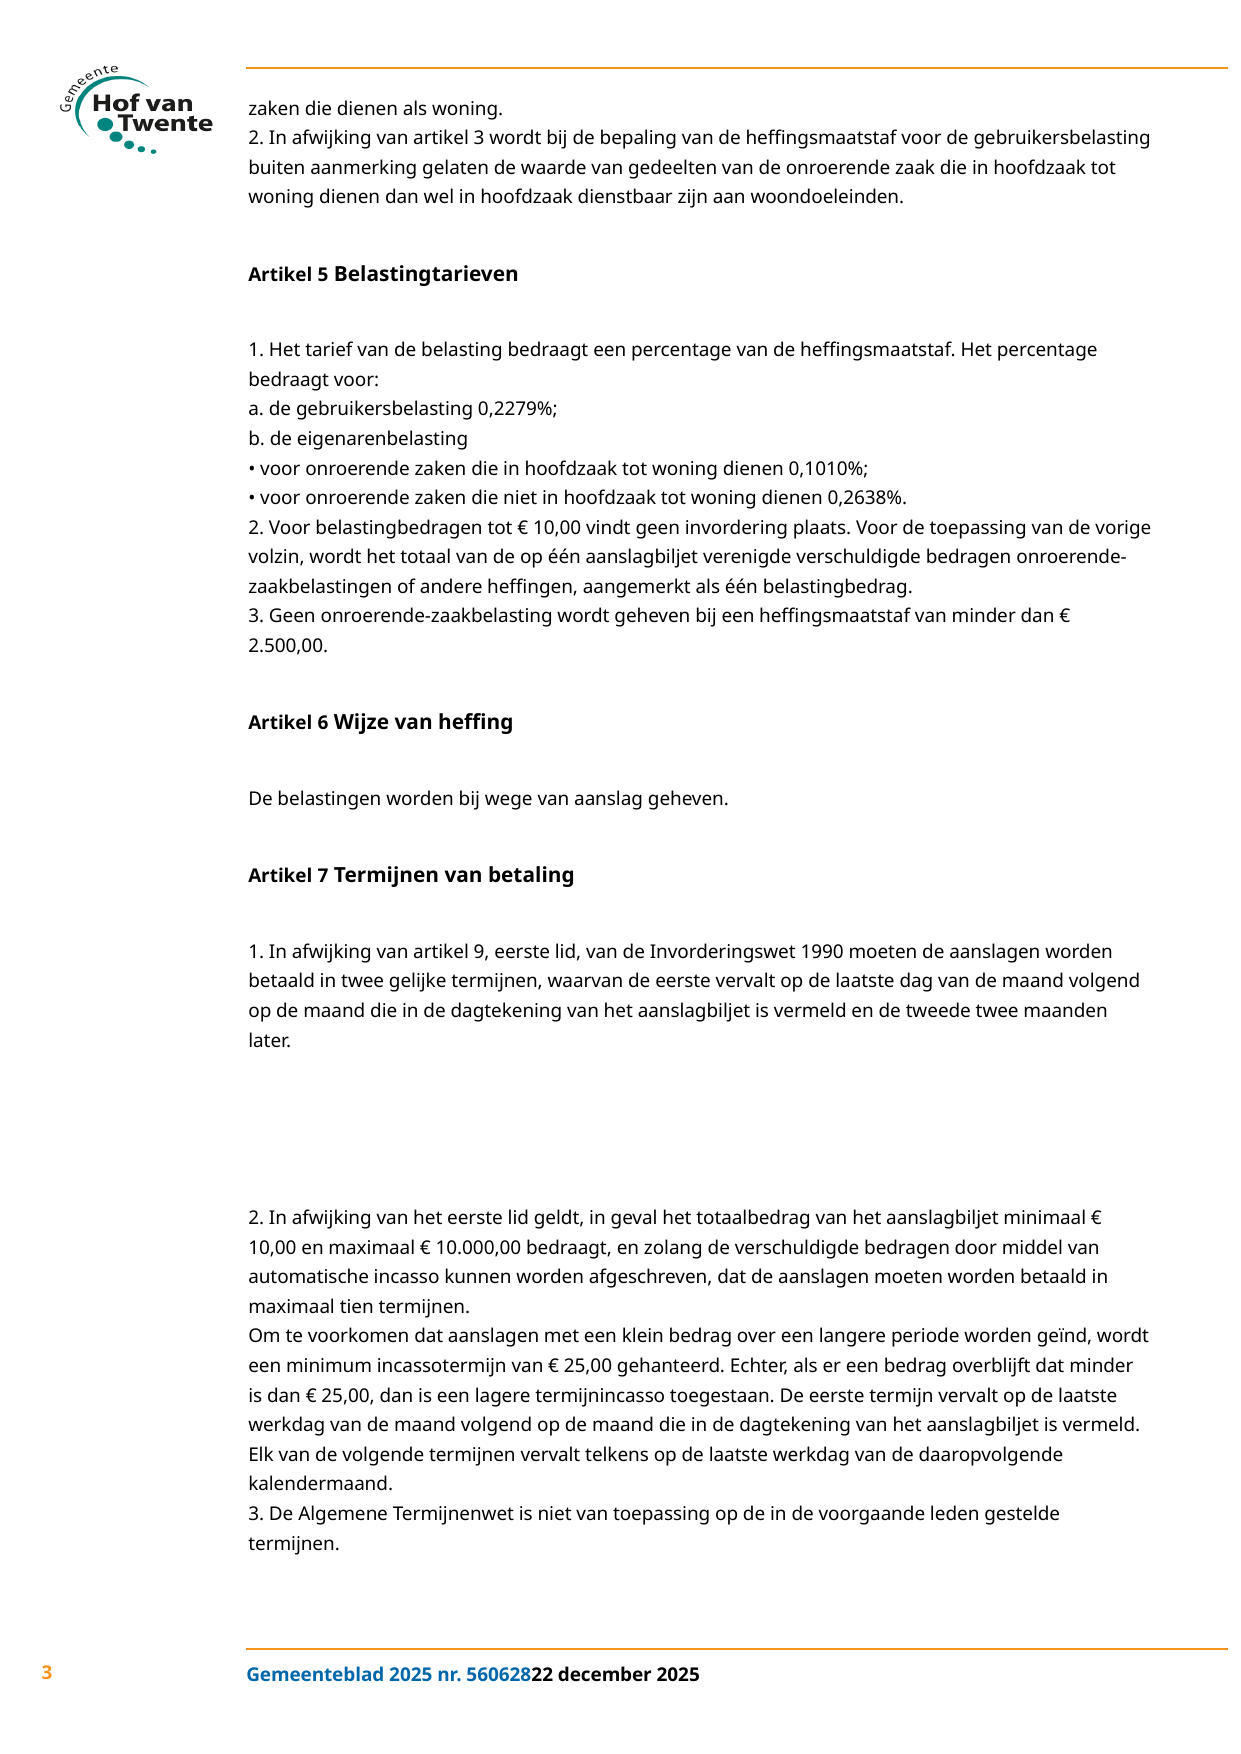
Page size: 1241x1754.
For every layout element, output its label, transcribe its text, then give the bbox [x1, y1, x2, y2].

text 3. Geen onroerende-zaakbelasting wordt geheven bij een heffingsmaatstaf van minder dan € 2.500,00. [248, 603, 1152, 658]
text • voor onroerende zaken die in hoofdzaak tot woning dienen 0,1010%; [248, 455, 1152, 481]
text Artikel 5 Belastingtarieven [248, 259, 1152, 287]
picture [41, 47, 231, 172]
text Artikel 7 Termijnen van betaling [248, 860, 1152, 889]
text 1. Het tarief van de belasting bedraagt een percentage van de heffingsmaatstaf. Het percentage bedraagt voor: [248, 336, 1152, 392]
text 2. In afwijking van artikel 3 wordt bij de bepaling van de heffingsmaatstaf voor de gebruikersbelasting buiten aanmerking gelaten de waarde van gedeelten van de onroerende zaak die in hoofdzaak tot woning dienen dan wel in hoofdzaak dienstbaar zijn aan woondoeleinden. [248, 124, 1152, 209]
text Artikel 6 Wijze van heffing [248, 707, 1152, 736]
text a. de gebruikersbelasting 0,2279%; [248, 396, 1152, 421]
text De belastingen worden bij wege van aanslag geheven. [248, 785, 1152, 811]
text • voor onroerende zaken die niet in hoofdzaak tot woning dienen 0,2638%. [248, 484, 1152, 510]
text 3. De Algemene Termijnenwet is niet van toepassing op de in de voorgaande leden gestelde termijnen. [248, 1500, 1152, 1556]
text 1. In afwijking van artikel 9, eerste lid, van de Invorderingswet 1990 moeten de aanslagen worden betaald in twee gelijke termijnen, waarvan de eerste vervalt op de laatste dag van de maand volgend op de maand die in de dagtekening van het aanslagbiljet is vermeld en de tweede twee maanden later. [248, 938, 1152, 1053]
text zaken die dienen als woning. [248, 95, 1152, 121]
text Om te voorkomen dat aanslagen met een klein bedrag over een langere periode worden geïnd, wordt een minimum incassotermijn van € 25,00 gehanteerd. Echter, als er een bedrag overblijft dat minder is dan € 25,00, dan is een lagere termijnincasso toegestaan. De eerste termijn vervalt op de laatste werkdag van de maand volgend op de maand die in de dagtekening van het aanslagbiljet is vermeld. Elk van de volgende termijnen vervalt telkens op de laatste werkdag van de daaropvolgende kalendermaand. [248, 1323, 1152, 1496]
text 2. Voor belastingbedragen tot € 10,00 vindt geen invordering plaats. Voor de toepassing van de vorige volzin, wordt het totaal van de op één aanslagbiljet verenigde verschuldigde bedragen onroerende-zaakbelastingen of andere heffingen, aangemerkt als één belastingbedrag. [248, 514, 1152, 599]
text 2. In afwijking van het eerste lid geldt, in geval het totaalbedrag van het aanslagbiljet minimaal € 10,00 en maximaal € 10.000,00 bedraagt, en zolang de verschuldigde bedragen door middel van automatische incasso kunnen worden afgeschreven, dat de aanslagen moeten worden betaald in maximaal tien termijnen. [248, 1204, 1152, 1319]
text b. de eigenarenbelasting [248, 425, 1152, 451]
